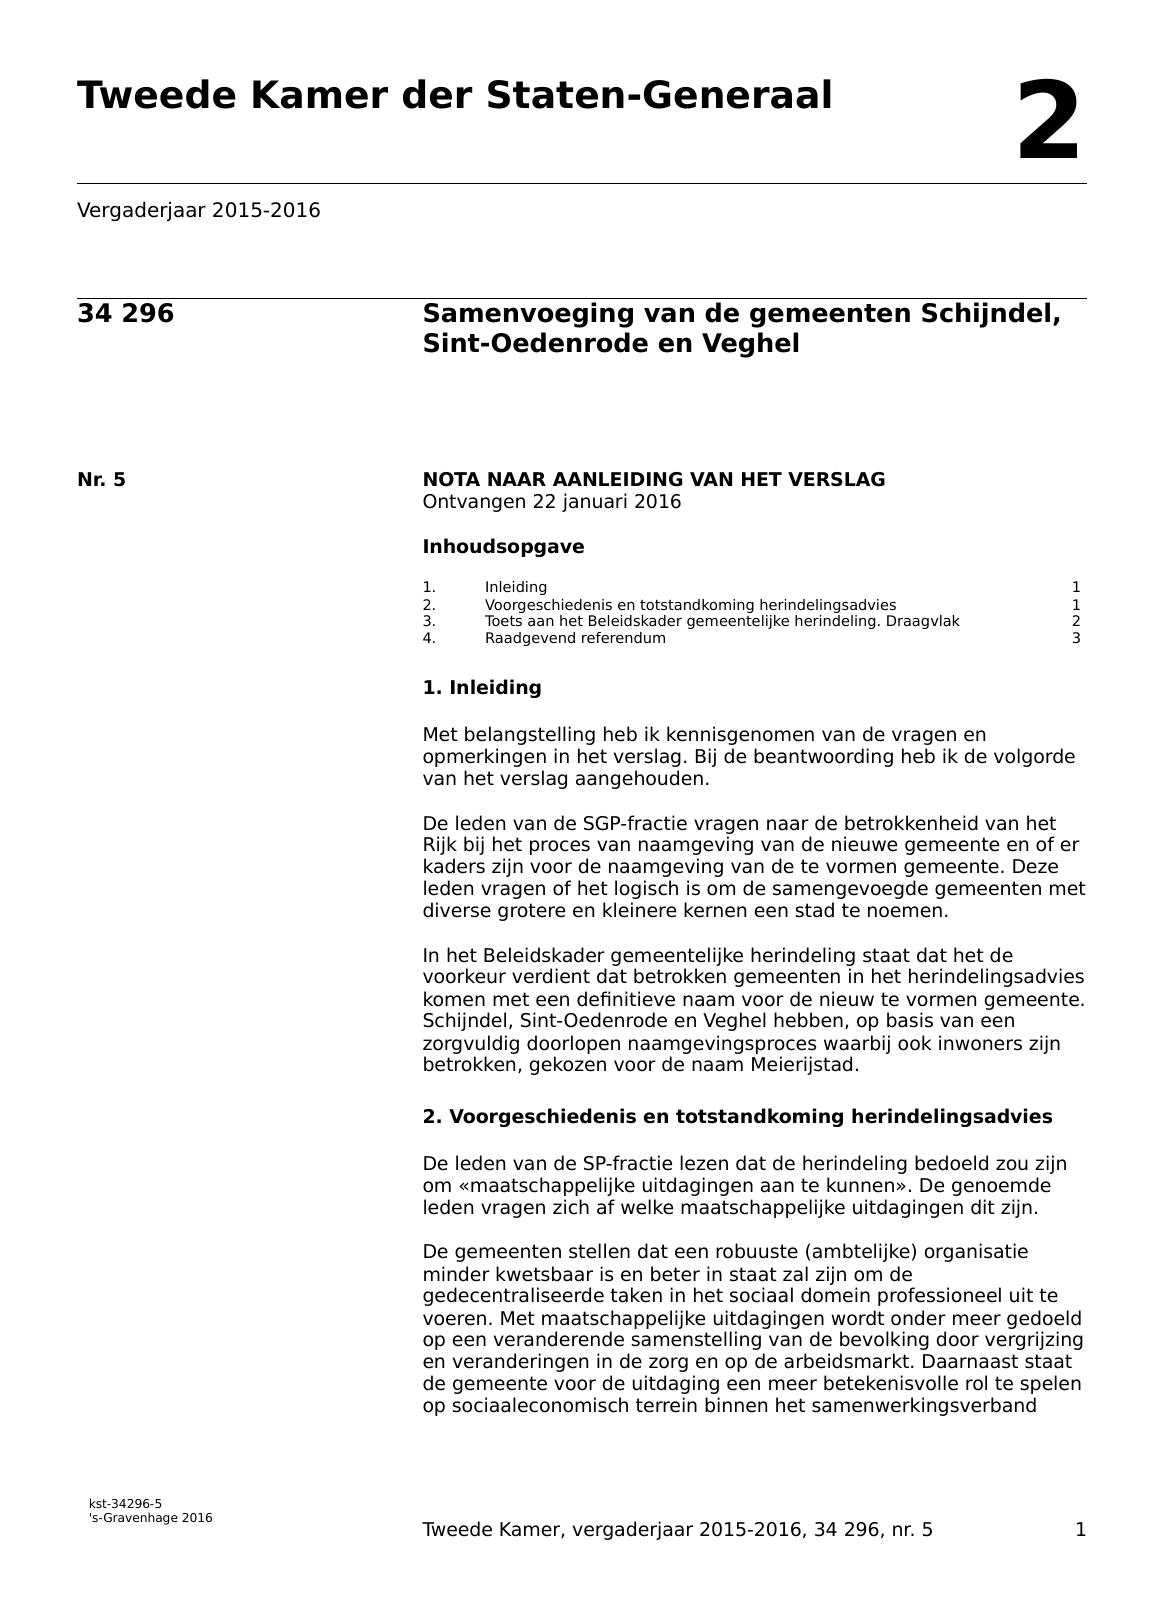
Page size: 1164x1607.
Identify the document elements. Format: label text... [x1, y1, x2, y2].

table_header 1. [422, 579, 479, 596]
text De leden van de SP-fractie lezen dat de herindeling bedoeld zou zijn om «maatschappelijke uitdagingen aan te kunnen». De genoemde leden vragen zich af welke maatschappelijke uitdagingen dit zijn. [422, 1153, 1087, 1219]
subtitle Nr. 5 NOTA NAAR AANLEIDING VAN HET VERSLAG [77, 469, 1087, 491]
table_cell 2. [422, 596, 479, 613]
table_cell 4. [422, 630, 479, 647]
text Met belangstelling heb ik kennisgenomen van de vragen en opmerkingen in het verslag. Bij de beantwoording heb ik de volgorde van het verslag aangehouden. [422, 724, 1087, 790]
table_header Tweede Kamer der Staten-Generaal [77, 59, 886, 183]
table_header Inleiding [479, 579, 1023, 596]
text kst-34296-5 [88, 1497, 323, 1511]
table_cell Raadgevend referendum [479, 630, 1023, 647]
table_header 2 [886, 59, 1087, 183]
text De gemeenten stellen dat een robuuste (ambtelijke) organisatie minder kwetsbaar is en beter in staat zal zijn om de gedecentraliseerde taken in het sociaal domein professioneel uit te voeren. Met maatschappelijke uitdagingen wordt onder meer gedoeld op een veranderende samenstelling van de bevolking door vergrijzing en veranderingen in de zorg en op de arbeidsmarkt. Daarnaast staat de gemeente voor de uitdaging een meer betekenisvolle rol te spelen op sociaaleconomisch terrein binnen het samenwerkingsverband [422, 1241, 1087, 1417]
table_header 1 [1023, 579, 1087, 596]
text De leden van de SGP-fractie vragen naar de betrokkenheid van het Rijk bij het proces van naamgeving van de nieuwe gemeente en of er kaders zijn voor de naamgeving van de te vormen gemeente. Deze leden vragen of het logisch is om de samengevoegde gemeenten met diverse grotere en kleinere kernen een stad te noemen. [422, 812, 1087, 922]
table_cell Toets aan het Beleidskader gemeentelijke herindeling. Draagvlak [479, 613, 1023, 630]
text Ontvangen 22 januari 2016 [422, 491, 1087, 513]
subtitle 1. Inleiding [422, 677, 1087, 699]
table_cell 1 [1023, 596, 1087, 613]
table_cell 2 [1023, 613, 1087, 630]
table_cell Voorgeschiedenis en totstandkoming herindelingsadvies [479, 596, 1023, 613]
subtitle 34 296 Samenvoeging van de gemeenten Schijndel, Sint-Oedenrode en Veghel [77, 299, 1087, 358]
text 's-Gravenhage 2016 [88, 1511, 323, 1525]
subtitle 2. Voorgeschiedenis en totstandkoming herindelingsadvies [422, 1106, 1087, 1128]
subtitle Inhoudsopgave [422, 536, 1087, 557]
text In het Beleidskader gemeentelijke herindeling staat dat het de voorkeur verdient dat betrokken gemeenten in het herindelingsadvies komen met een definitieve naam voor de nieuw te vormen gemeente. Schijndel, Sint-Oedenrode en Veghel hebben, op basis van een zorgvuldig doorlopen naamgevingsproces waarbij ook inwoners zijn betrokken, gekozen voor de naam Meierijstad. [422, 944, 1087, 1076]
table_cell 3 [1023, 630, 1087, 647]
table_cell 3. [422, 613, 479, 630]
table_cell Vergaderjaar 2015-2016 [77, 184, 1087, 298]
